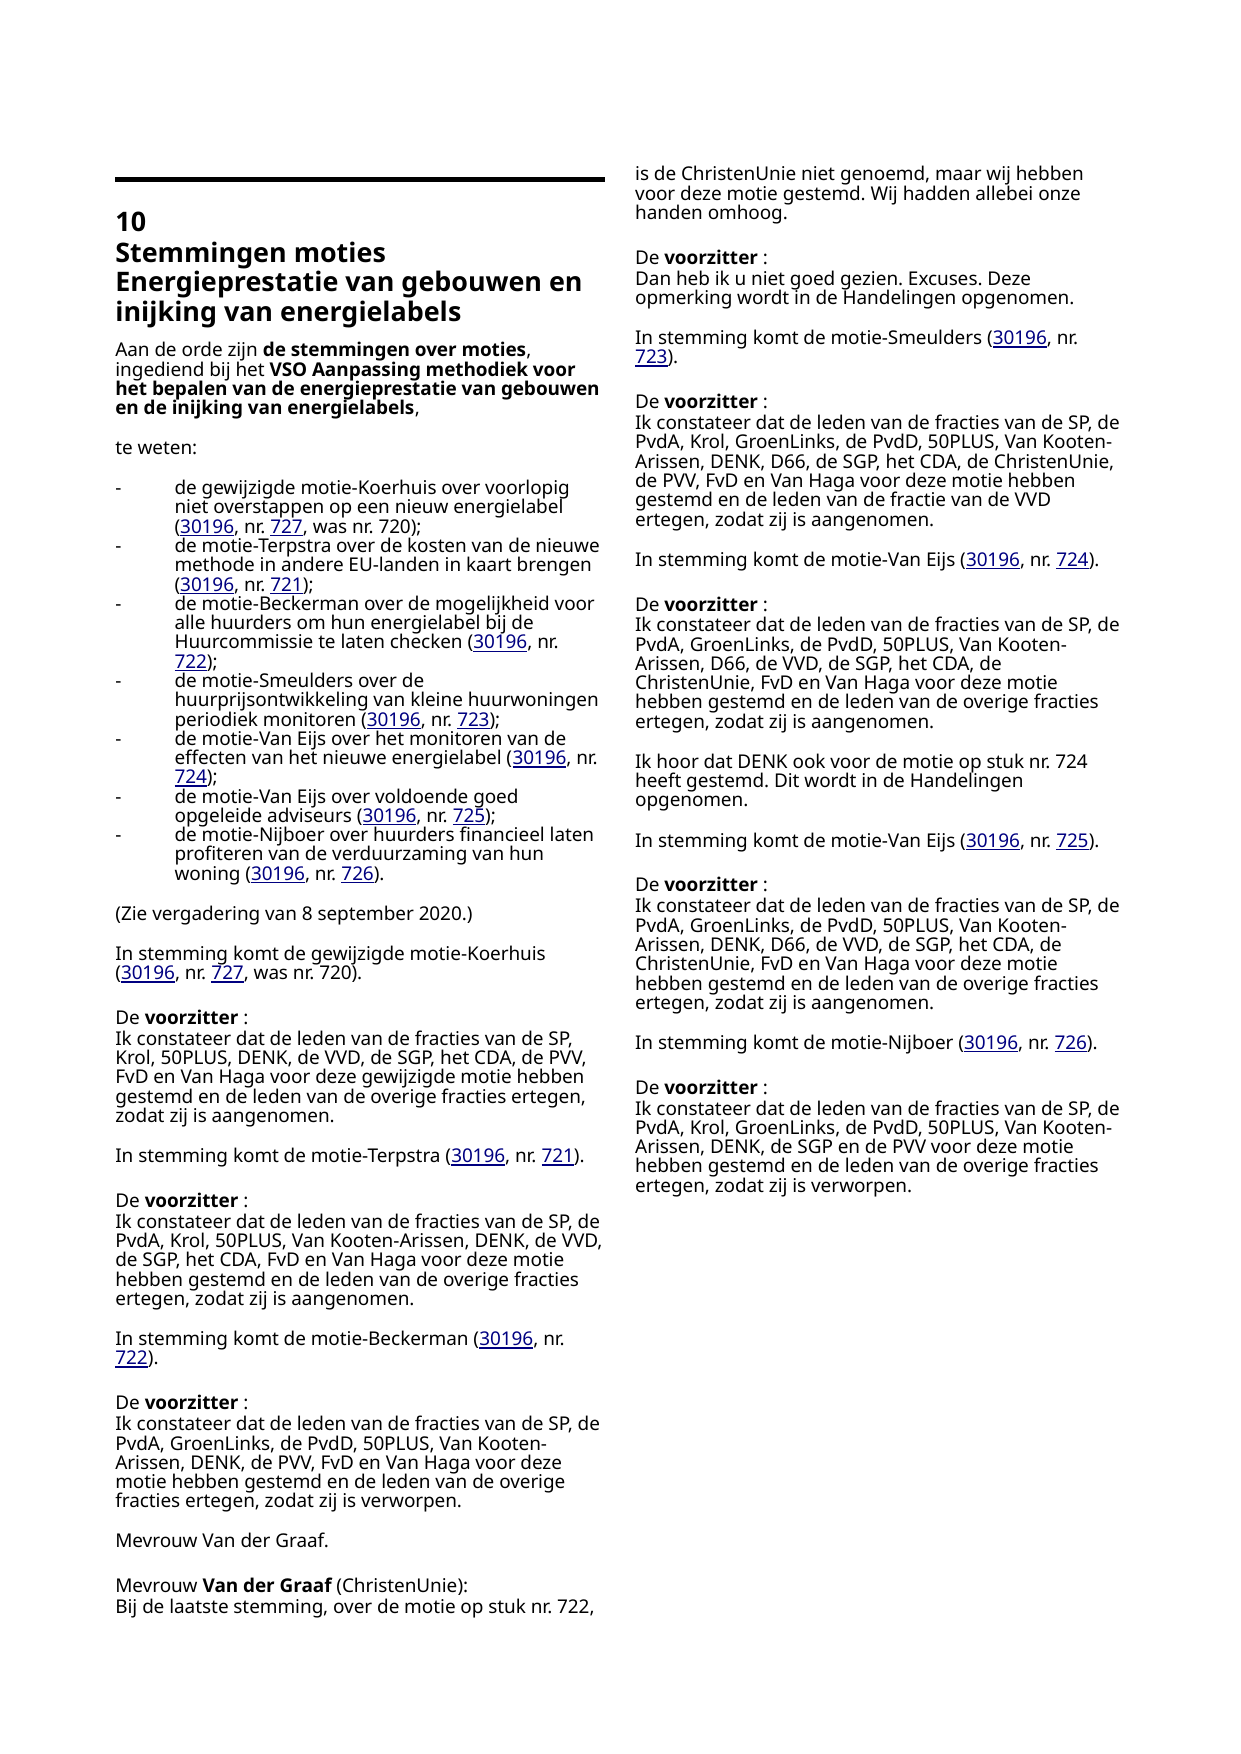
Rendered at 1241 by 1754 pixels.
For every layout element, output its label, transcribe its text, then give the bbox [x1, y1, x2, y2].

list de motie-Van Eijs over voldoende goed opgeleide adviseurs (30196, nr. 725); [115, 788, 605, 826]
text De voorzitter : [635, 591, 1125, 616]
text Ik constateer dat de leden van de fracties van de SP, de PvdA, Krol, 50PLUS, Van Kooten-Arissen, DENK, de VVD, de SGP, het CDA, FvD en Van Haga voor deze motie hebben gestemd en de leden van de overige fracties ertegen, zodat zij is aangenomen. [115, 1213, 605, 1309]
text Mevrouw Van der Graaf (ChristenUnie): [115, 1572, 605, 1598]
text In stemming komt de motie-Beckerman (30196, nr. 722). [115, 1330, 605, 1369]
text Ik constateer dat de leden van de fracties van de SP, de PvdA, GroenLinks, de PvdD, 50PLUS, Van Kooten-Arissen, DENK, D66, de VVD, de SGP, het CDA, de ChristenUnie, FvD en Van Haga voor deze motie hebben gestemd en de leden van de overige fracties ertegen, zodat zij is aangenomen. [635, 897, 1125, 1013]
text De voorzitter : [635, 388, 1125, 414]
text De voorzitter : [115, 1004, 605, 1030]
text In stemming komt de motie-Nijboer (30196, nr. 726). [635, 1034, 1125, 1053]
text De voorzitter : [635, 244, 1125, 270]
text te weten: [115, 439, 605, 458]
text Aan de orde zijn de stemmingen over moties, ingediend bij het VSO Aanpassing methodiek voor het bepalen van de energieprestatie van gebouwen en de inijking van energielabels, [115, 341, 605, 418]
text 10 [115, 203, 605, 239]
text In stemming komt de gewijzigde motie-Koerhuis (30196, nr. 727, was nr. 720). [115, 945, 605, 983]
text De voorzitter : [635, 1074, 1125, 1100]
list de gewijzigde motie-Koerhuis over voorlopig niet overstappen op een nieuw energielabel (30196, nr. 727, was nr. 720); [115, 479, 605, 537]
text Ik constateer dat de leden van de fracties van de SP, Krol, 50PLUS, DENK, de VVD, de SGP, het CDA, de PVV, FvD en Van Haga voor deze gewijzigde motie hebben gestemd en de leden van de overige fracties ertegen, zodat zij is aangenomen. [115, 1030, 605, 1126]
list de motie-Beckerman over de mogelijkheid voor alle huurders om hun energielabel bij de Huurcommissie te laten checken (30196, nr. 722); [115, 595, 605, 672]
text Mevrouw Van der Graaf. [115, 1532, 605, 1552]
text Stemmingen moties Energieprestatie van gebouwen en inijking van energielabels [115, 239, 605, 341]
text Dan heb ik u niet goed gezien. Excuses. Deze opmerking wordt in de Handelingen opgenomen. [635, 270, 1125, 308]
text Ik constateer dat de leden van de fracties van de SP, de PvdA, Krol, GroenLinks, de PvdD, 50PLUS, Van Kooten-Arissen, DENK, de SGP en de PVV voor deze motie hebben gestemd en de leden van de overige fracties ertegen, zodat zij is verworpen. [635, 1100, 1125, 1196]
list de motie-Terpstra over de kosten van de nieuwe methode in andere EU-landen in kaart brengen (30196, nr. 721); [115, 537, 605, 595]
text In stemming komt de motie-Terpstra (30196, nr. 721). [115, 1147, 605, 1166]
text Ik constateer dat de leden van de fracties van de SP, de PvdA, Krol, GroenLinks, de PvdD, 50PLUS, Van Kooten-Arissen, DENK, D66, de SGP, het CDA, de ChristenUnie, de PVV, FvD en Van Haga voor deze motie hebben gestemd en de leden van de fractie van de VVD ertegen, zodat zij is aangenomen. [635, 414, 1125, 530]
text De voorzitter : [115, 1389, 605, 1415]
text In stemming komt de motie-Smeulders (30196, nr. 723). [635, 329, 1125, 368]
list de motie-Van Eijs over het monitoren van de effecten van het nieuwe energielabel (30196, nr. 724); [115, 730, 605, 788]
text (Zie vergadering van 8 september 2020.) [115, 905, 605, 924]
list de motie-Smeulders over de huurprijsontwikkeling van kleine huurwoningen periodiek monitoren (30196, nr. 723); [115, 672, 605, 730]
text Ik hoor dat DENK ook voor de motie op stuk nr. 724 heeft gestemd. Dit wordt in de Handelingen opgenomen. [635, 753, 1125, 811]
text Bij de laatste stemming, over de motie op stuk nr. 722, [115, 1598, 605, 1617]
text De voorzitter : [635, 872, 1125, 897]
text Ik constateer dat de leden van de fracties van de SP, de PvdA, GroenLinks, de PvdD, 50PLUS, Van Kooten-Arissen, D66, de VVD, de SGP, het CDA, de ChristenUnie, FvD en Van Haga voor deze motie hebben gestemd en de leden van de overige fracties ertegen, zodat zij is aangenomen. [635, 616, 1125, 732]
text In stemming komt de motie-Van Eijs (30196, nr. 725). [635, 832, 1125, 851]
text Ik constateer dat de leden van de fracties van de SP, de PvdA, GroenLinks, de PvdD, 50PLUS, Van Kooten-Arissen, DENK, de PVV, FvD en Van Haga voor deze motie hebben gestemd en de leden van de overige fracties ertegen, zodat zij is verworpen. [115, 1415, 605, 1512]
text De voorzitter : [115, 1187, 605, 1213]
text In stemming komt de motie-Van Eijs (30196, nr. 724). [635, 551, 1125, 570]
list de motie-Nijboer over huurders financieel laten profiteren van de verduurzaming van hun woning (30196, nr. 726). [115, 826, 605, 884]
text is de ChristenUnie niet genoemd, maar wij hebben voor deze motie gestemd. Wij hadden allebei onze handen omhoog. [635, 165, 1125, 223]
